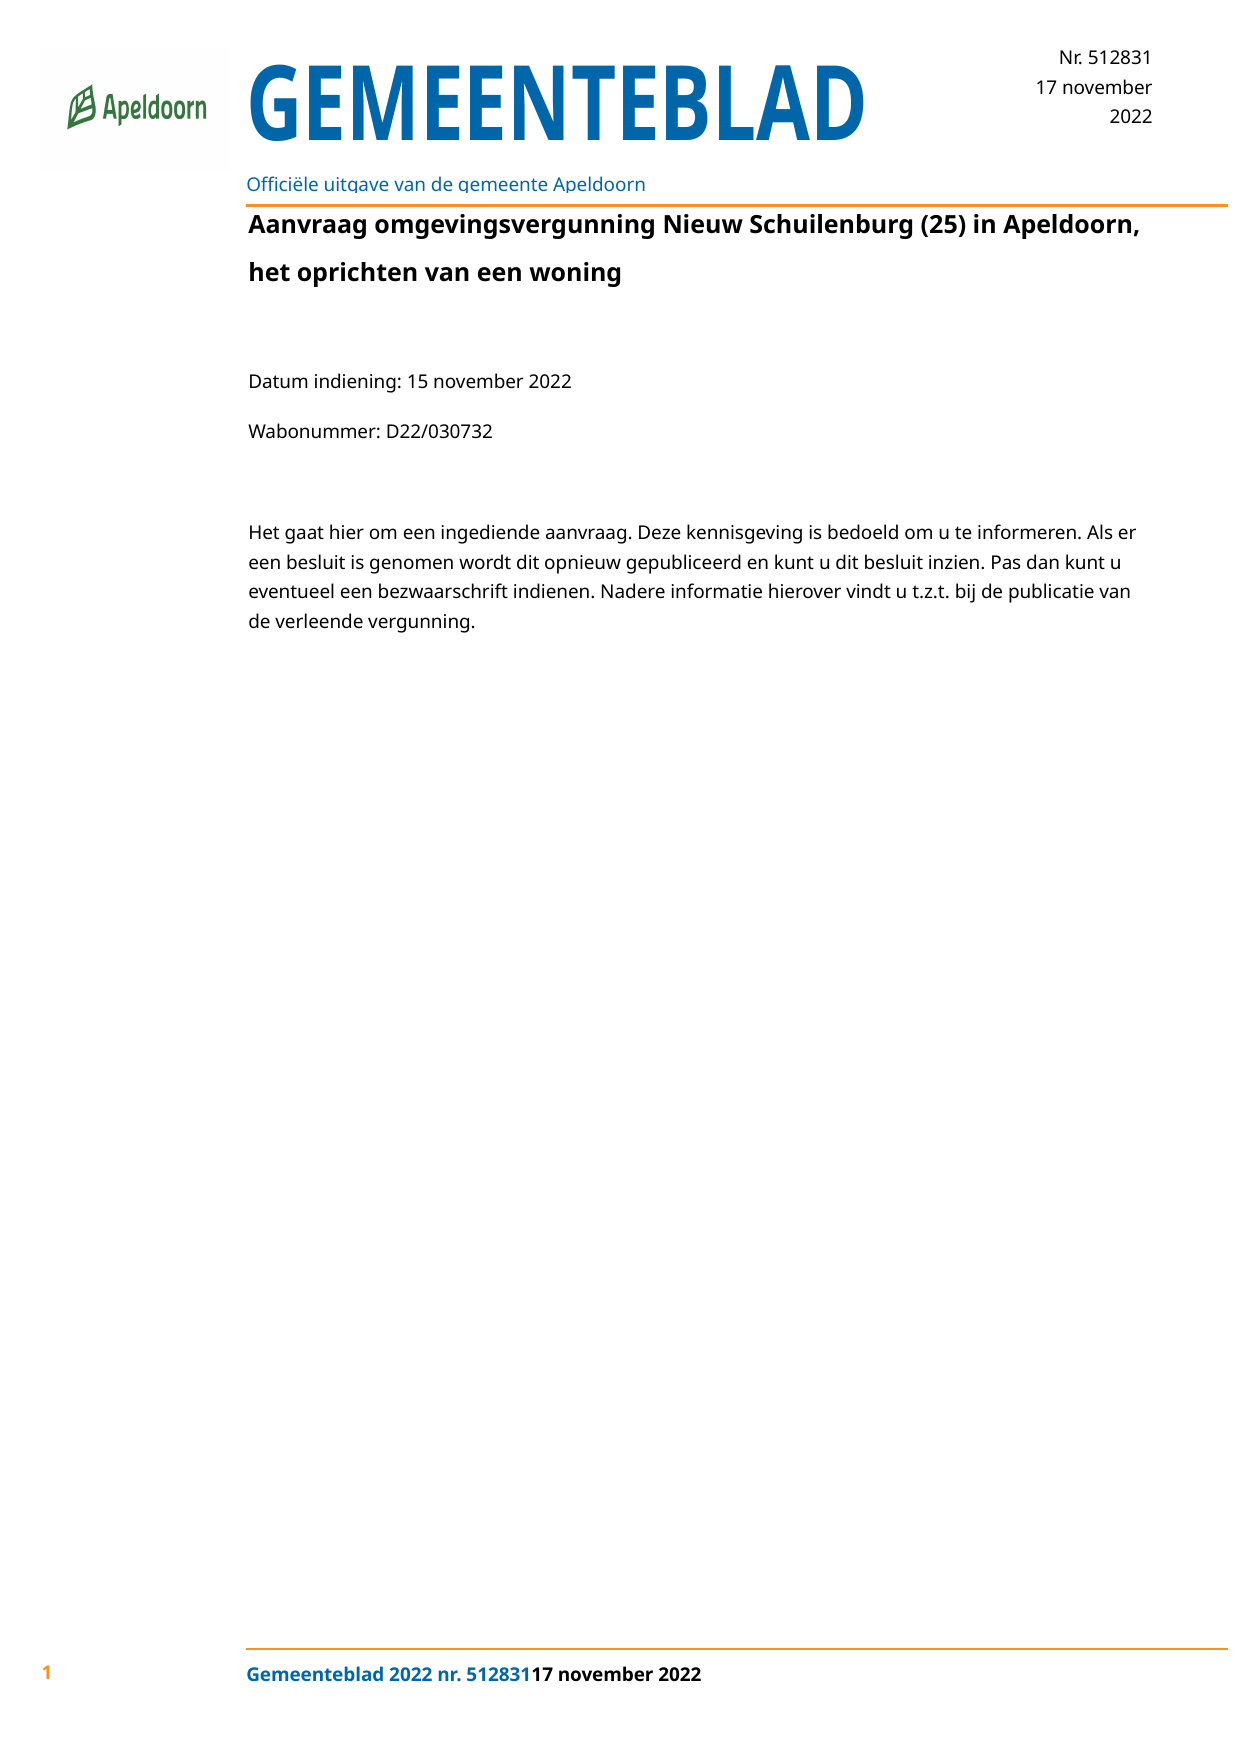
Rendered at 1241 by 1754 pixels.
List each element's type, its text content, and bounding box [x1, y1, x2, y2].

text Het gaat hier om een ingediende aanvraag. Deze kennisgeving is bedoeld om u te informeren. Als er een besluit is genomen wordt dit opnieuw gepubliceerd en kunt u dit besluit inzien. Pas dan kunt u eventueel een bezwaarschrift indienen. Nadere informatie hierover vindt u t.z.t. bij de publicatie van de verleende vergunning. [248, 519, 1152, 634]
text Wabonummer: D22/030732 [248, 419, 1152, 444]
text Datum indiening: 15 november 2022 [248, 368, 1152, 394]
text Aanvraag omgevingsvergunning Nieuw Schuilenburg (25) in Apeldoorn, het oprichten van een woning [248, 207, 1152, 288]
picture [41, 47, 231, 172]
